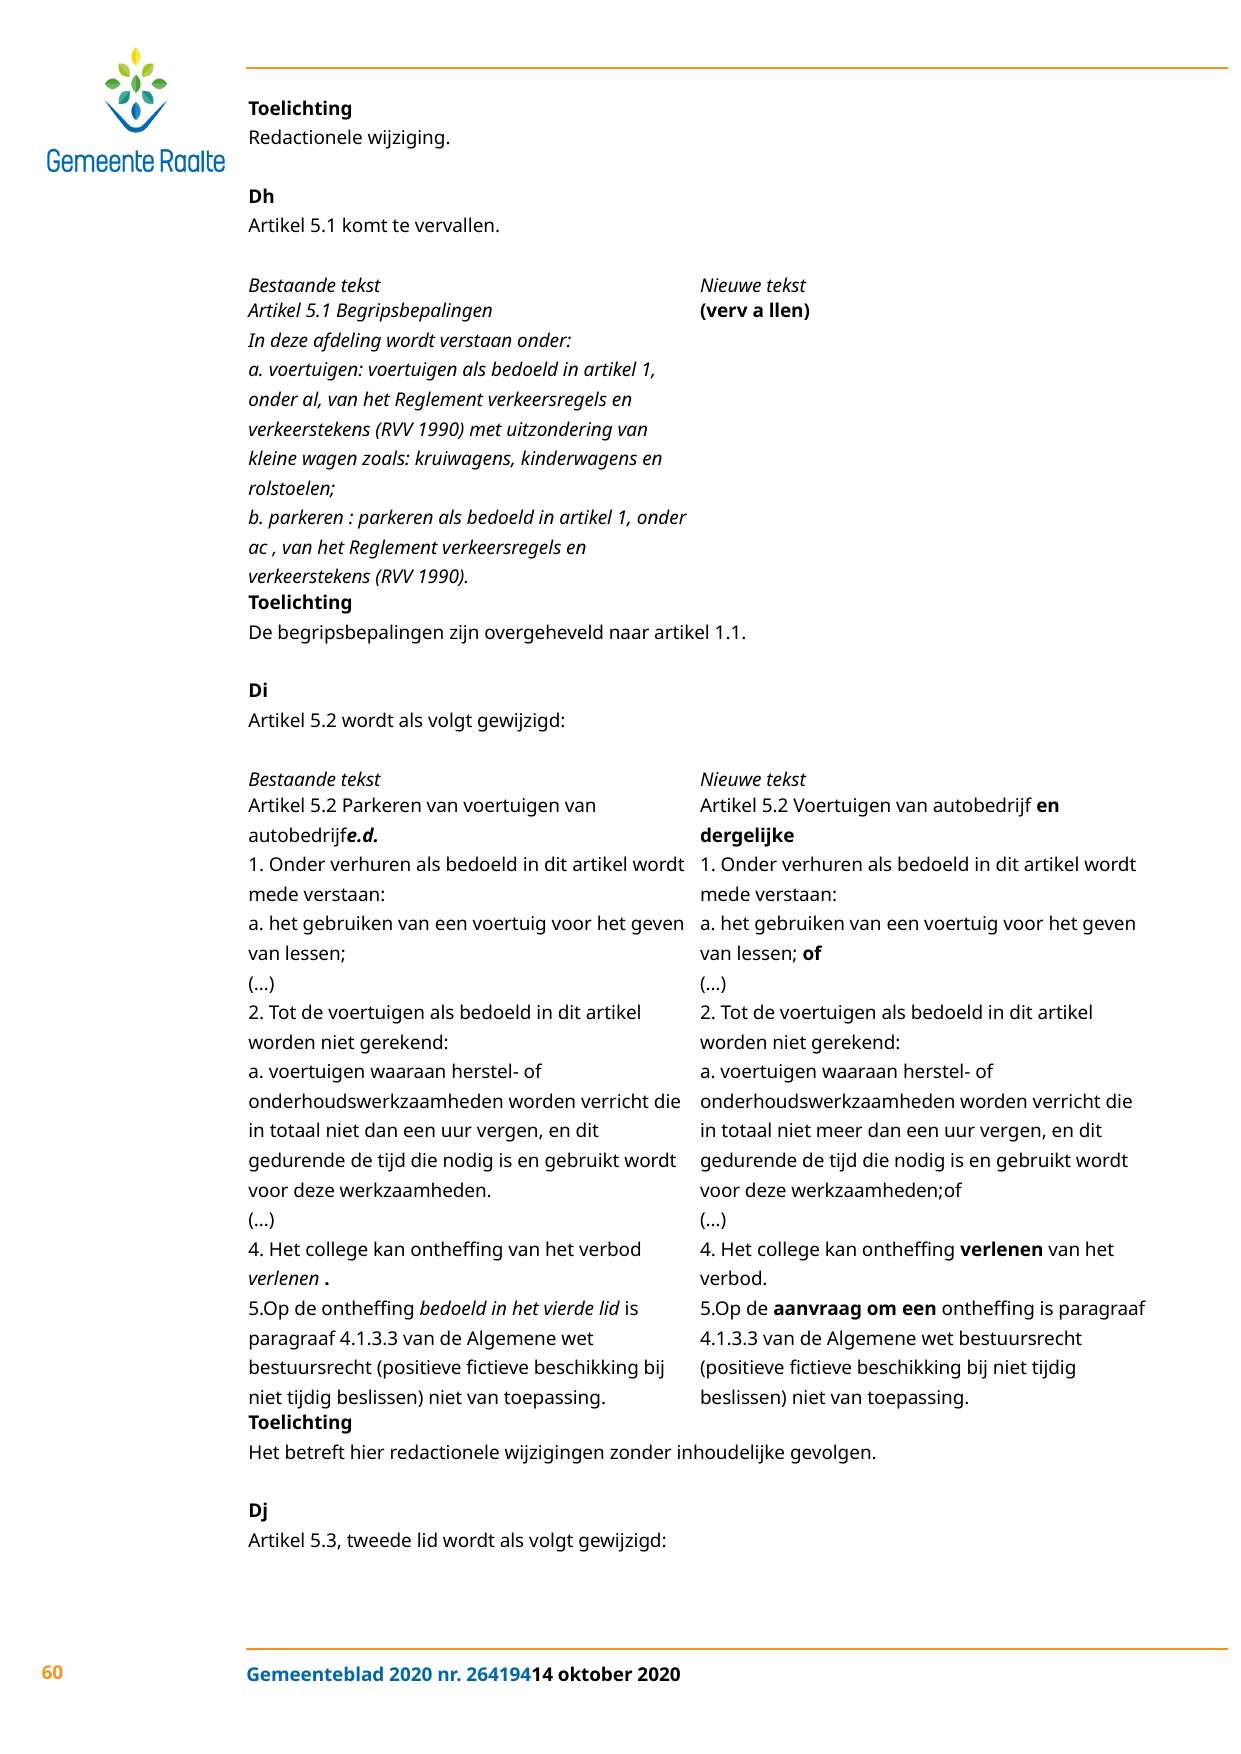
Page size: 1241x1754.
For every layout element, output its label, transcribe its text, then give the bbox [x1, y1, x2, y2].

table_header Bestaande tekst [248, 766, 700, 792]
table_cell (verv a llen) [700, 298, 1152, 589]
table_cell Artikel 5.1 Begripsbepalingen In deze afdeling wordt verstaan onder: a. voertuigen: voertuigen als bedoeld in artikel 1, onder al, van het Reglement verkeersregels en verkeerstekens (RVV 1990) met uitzondering van kleine wagen zoals: kruiwagens, kinderwagens en rolstoelen; b. parkeren : parkeren als bedoeld in artikel 1, onder ac , van het Reglement verkeersregels en verkeerstekens (RVV 1990). [248, 298, 700, 589]
table_cell Artikel 5.2 Voertuigen van autobedrijf en dergelijke 1. Onder verhuren als bedoeld in dit artikel wordt mede verstaan: a. het gebruiken van een voertuig voor het geven van lessen; of (…) 2. Tot de voertuigen als bedoeld in dit artikel worden niet gerekend: a. voertuigen waaraan herstel- of onderhoudswerkzaamheden worden verricht die in totaal niet meer dan een uur vergen, en dit gedurende de tijd die nodig is en gebruikt wordt voor deze werkzaamheden;of (…) 4. Het college kan ontheffing verlenen van het verbod. 5.Op de aanvraag om een ontheffing is paragraaf 4.1.3.3 van de Algemene wet bestuursrecht (positieve fictieve beschikking bij niet tijdig beslissen) niet van toepassing. [700, 792, 1152, 1409]
text Dj [248, 1498, 1152, 1523]
text Artikel 5.2 wordt als volgt gewijzigd: [248, 707, 1152, 733]
table_header Nieuwe tekst [700, 272, 1152, 297]
table_header Nieuwe tekst [700, 766, 1152, 792]
table_cell Toelichting Het betreft hier redactionele wijzigingen zonder inhoudelijke gevolgen. [248, 1410, 1152, 1465]
text Di [248, 678, 1152, 703]
table_cell Toelichting De begripsbepalingen zijn overgeheveld naar artikel 1.1. [248, 590, 1152, 645]
text Dh [248, 183, 1152, 209]
text Artikel 5.3, tweede lid wordt als volgt gewijzigd: [248, 1527, 1152, 1553]
picture [41, 47, 231, 172]
table_header Bestaande tekst [248, 272, 700, 297]
table_cell Toelichting Redactionele wijziging. [248, 95, 1152, 150]
text Artikel 5.1 komt te vervallen. [248, 212, 1152, 238]
table_cell Artikel 5.2 Parkeren van voertuigen van autobedrijfe.d. 1. Onder verhuren als bedoeld in dit artikel wordt mede verstaan: a. het gebruiken van een voertuig voor het geven van lessen; (…) 2. Tot de voertuigen als bedoeld in dit artikel worden niet gerekend: a. voertuigen waaraan herstel- of onderhoudswerkzaamheden worden verricht die in totaal niet dan een uur vergen, en dit gedurende de tijd die nodig is en gebruikt wordt voor deze werkzaamheden. (…) 4. Het college kan ontheffing van het verbod verlenen . 5.Op de ontheffing bedoeld in het vierde lid is paragraaf 4.1.3.3 van de Algemene wet bestuursrecht (positieve fictieve beschikking bij niet tijdig beslissen) niet van toepassing. [248, 792, 700, 1409]
